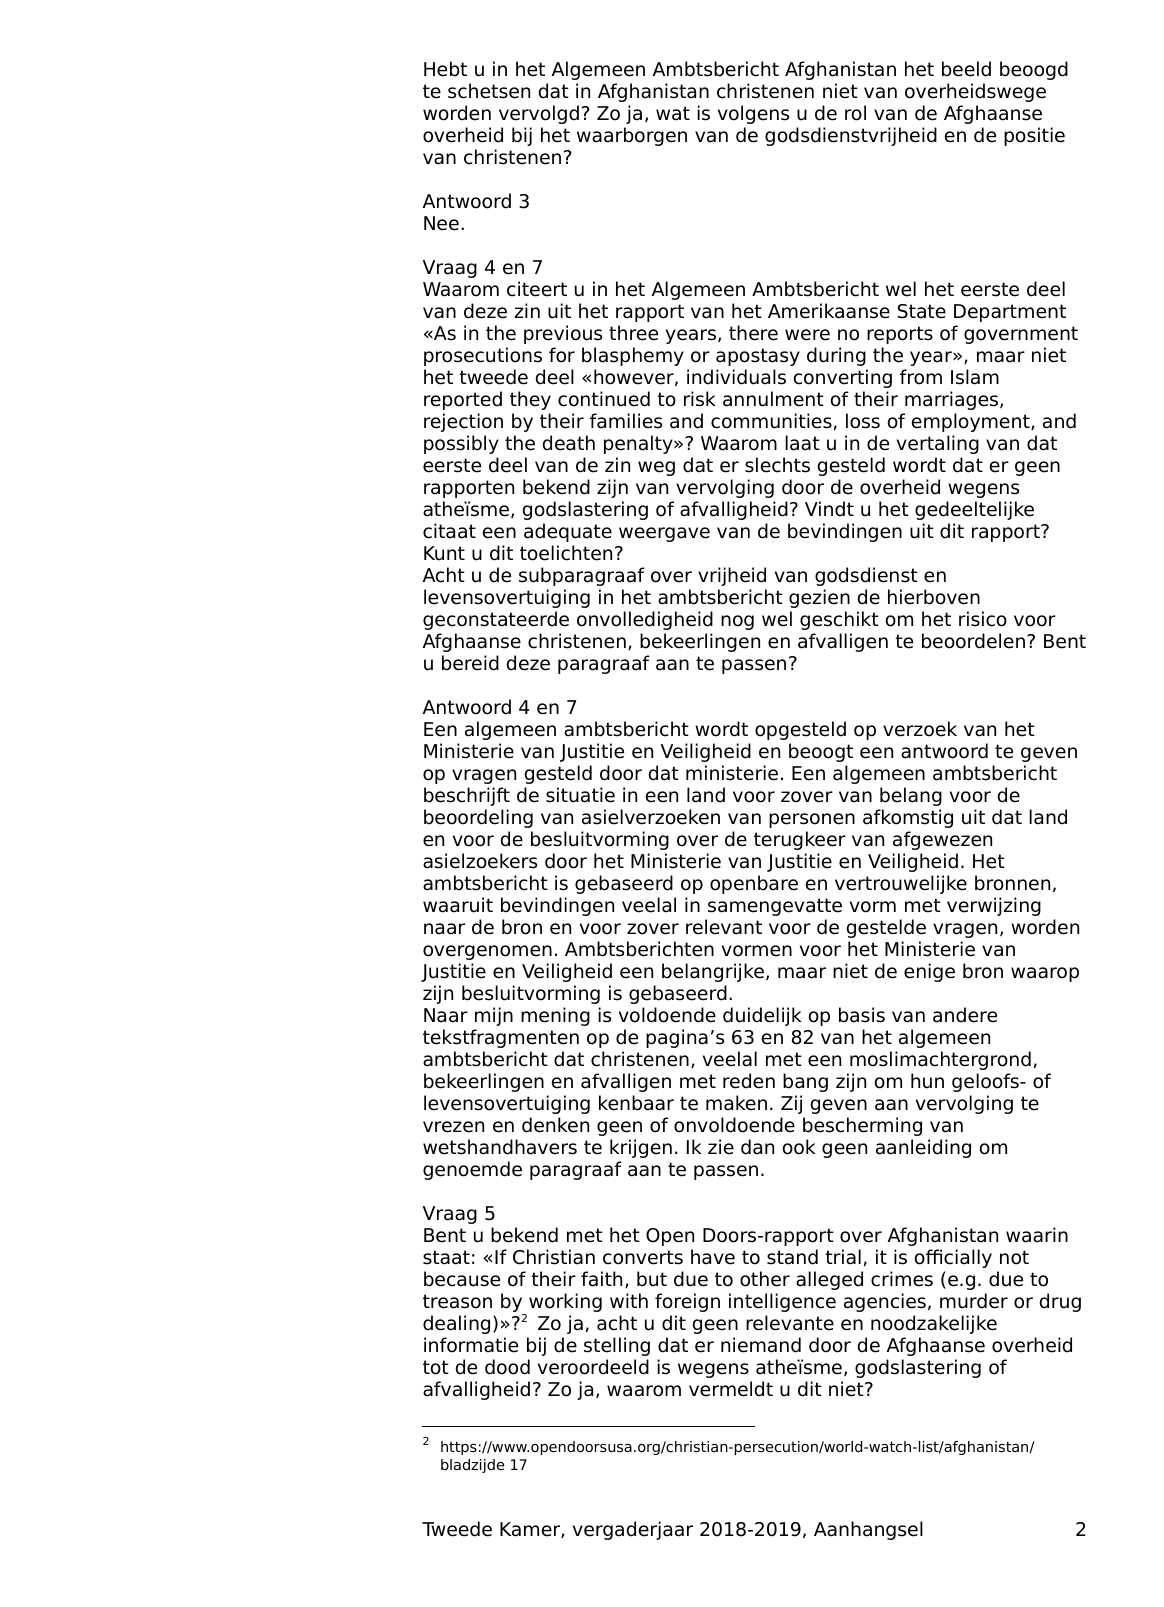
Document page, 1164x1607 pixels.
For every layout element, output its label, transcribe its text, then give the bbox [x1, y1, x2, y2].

text Waarom citeert u in het Algemeen Ambtsbericht wel het eerste deel van deze zin uit het rapport van het Amerikaanse State Department «As in the previous three years, there were no reports of government prosecutions for blasphemy or apostasy during the year», maar niet het tweede deel «however, individuals converting from Islam reported they continued to risk annulment of their marriages, rejection by their families and communities, loss of employment, and possibly the death penalty»? Waarom laat u in de vertaling van dat eerste deel van de zin weg dat er slechts gesteld wordt dat er geen rapporten bekend zijn van vervolging door de overheid wegens atheïsme, godslastering of afvalligheid? Vindt u het gedeeltelijke citaat een adequate weergave van de bevindingen uit dit rapport? Kunt u dit toelichten? [422, 279, 1087, 565]
text Een algemeen ambtsbericht wordt opgesteld op verzoek van het Ministerie van Justitie en Veiligheid en beoogt een antwoord te geven op vragen gesteld door dat ministerie. Een algemeen ambtsbericht beschrijft de situatie in een land voor zover van belang voor de beoordeling van asielverzoeken van personen afkomstig uit dat land en voor de besluitvorming over de terugkeer van afgewezen asielzoekers door het Ministerie van Justitie en Veiligheid. Het ambtsbericht is gebaseerd op openbare en vertrouwelijke bronnen, waaruit bevindingen veelal in samengevatte vorm met verwijzing naar de bron en voor zover relevant voor de gestelde vragen, worden overgenomen. Ambtsberichten vormen voor het Ministerie van Justitie en Veiligheid een belangrijke, maar niet de enige bron waarop zijn besluitvorming is gebaseerd. [422, 719, 1087, 1005]
text Bent u bekend met het Open Doors-rapport over Afghanistan waarin staat: «If Christian converts have to stand trial, it is officially not because of their faith, but due to other alleged crimes (e.g. due to treason by working with foreign intelligence agencies, murder or drug dealing)»? Zo ja, acht u dit geen relevante en noodzakelijke informatie bij de stelling dat er niemand door de Afghaanse overheid tot de dood veroordeeld is wegens atheïsme, godslastering of afvalligheid? Zo ja, waarom vermeldt u dit niet? [422, 1225, 1087, 1401]
text Vraag 5 [422, 1203, 1087, 1225]
text Acht u de subparagraaf over vrijheid van godsdienst en levensovertuiging in het ambtsbericht gezien de hierboven geconstateerde onvolledigheid nog wel geschikt om het risico voor Afghaanse christenen, bekeerlingen en afvalligen te beoordelen? Bent u bereid deze paragraaf aan te passen? [422, 565, 1087, 675]
text https://www.opendoorsusa.org/christian-persecution/world-watch-list/afghanistan/ bladzijde 17 [422, 1435, 1087, 1474]
text Vraag 4 en 7 [422, 257, 1087, 279]
text Hebt u in het Algemeen Ambtsbericht Afghanistan het beeld beoogd te schetsen dat in Afghanistan christenen niet van overheidswege worden vervolgd? Zo ja, wat is volgens u de rol van de Afghaanse overheid bij het waarborgen van de godsdienstvrijheid en de positie van christenen? [422, 59, 1087, 169]
text Antwoord 3 [422, 191, 1087, 213]
text Naar mijn mening is voldoende duidelijk op basis van andere tekstfragmenten op de pagina’s 63 en 82 van het algemeen ambtsbericht dat christenen, veelal met een moslimachtergrond, bekeerlingen en afvalligen met reden bang zijn om hun geloofs- of levensovertuiging kenbaar te maken. Zij geven aan vervolging te vrezen en denken geen of onvoldoende bescherming van wetshandhavers te krijgen. Ik zie dan ook geen aanleiding om genoemde paragraaf aan te passen. [422, 1005, 1087, 1181]
text Nee. [422, 213, 1087, 235]
text Antwoord 4 en 7 [422, 697, 1087, 719]
